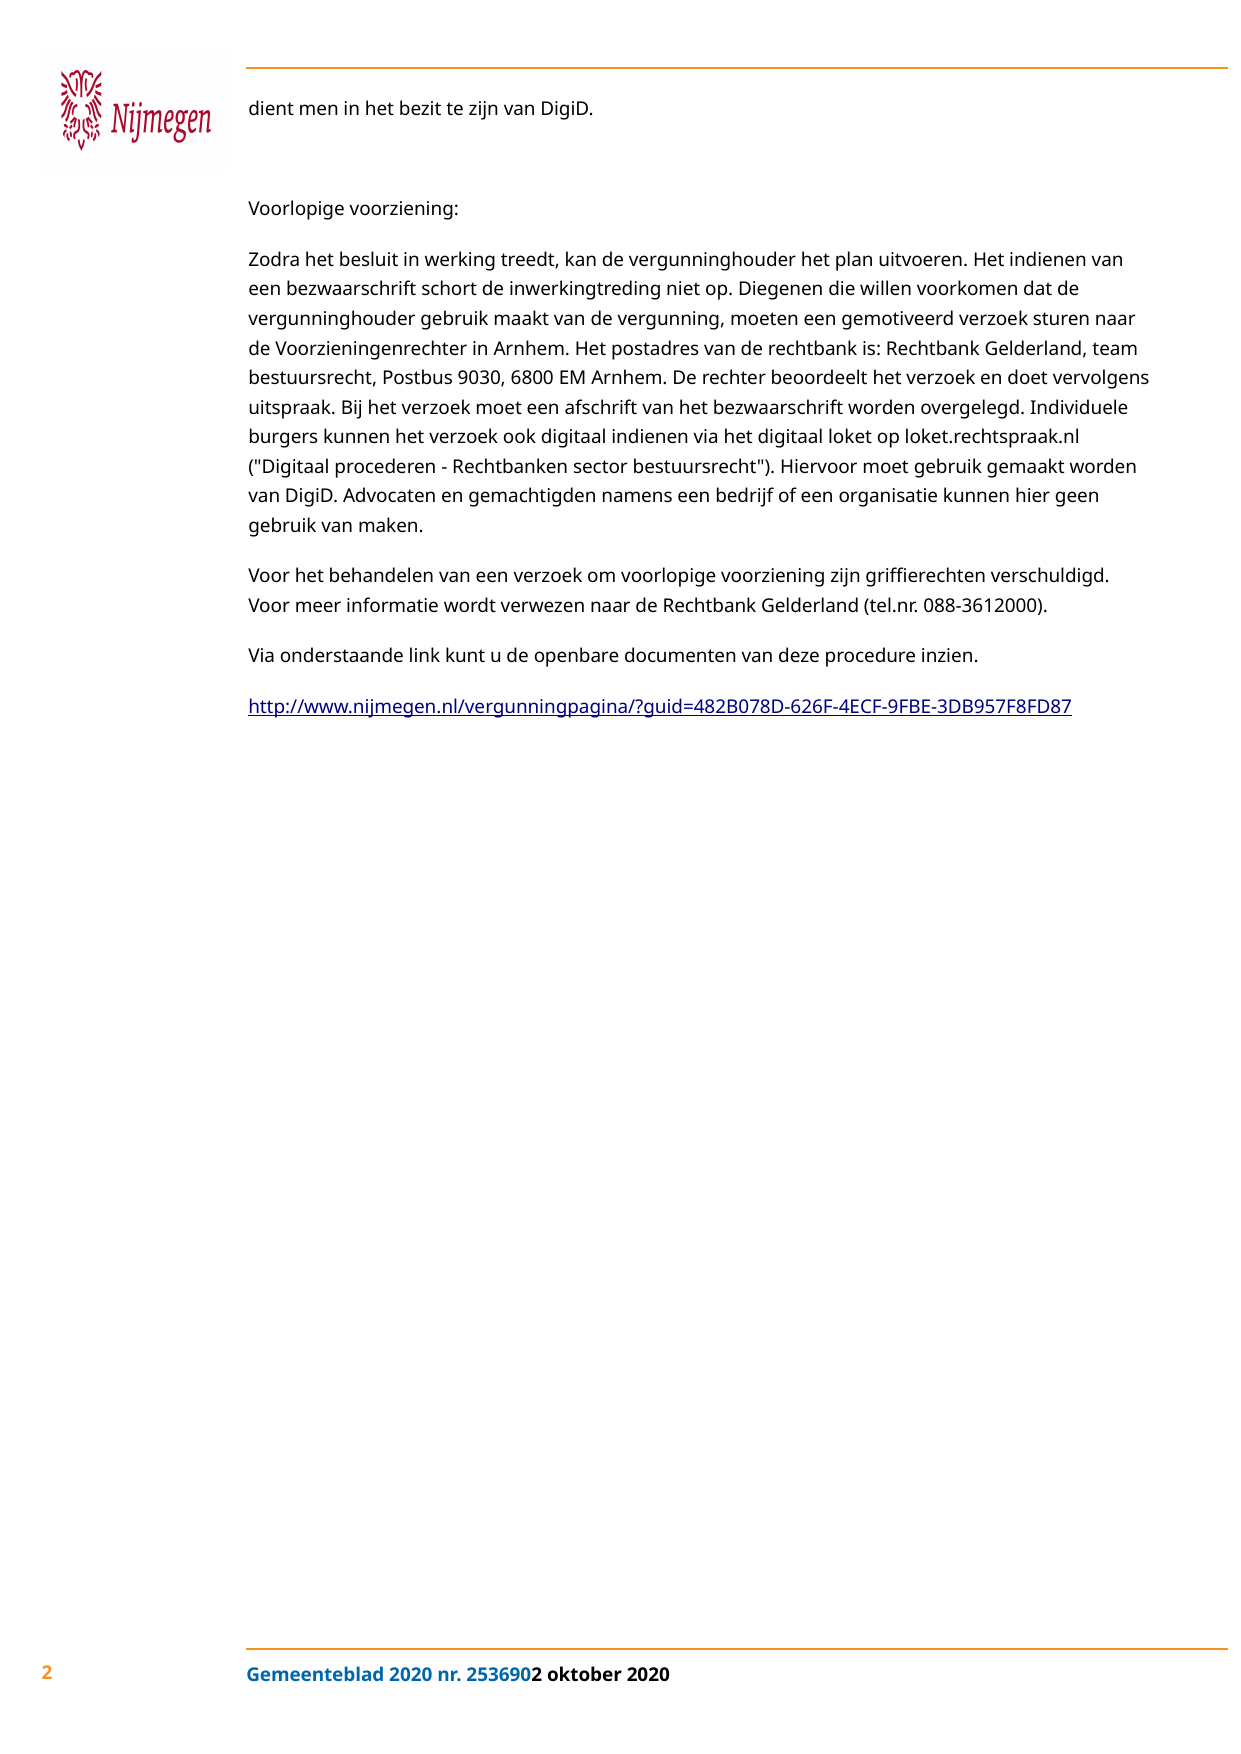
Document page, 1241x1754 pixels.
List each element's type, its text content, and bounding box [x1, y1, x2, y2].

text http://www.nijmegen.nl/vergunningpagina/?guid=482B078D-626F-4ECF-9FBE-3DB957F8FD87 [248, 693, 1152, 719]
text Zodra het besluit in werking treedt, kan de vergunninghouder het plan uitvoeren. Het indienen van een bezwaarschrift schort de inwerkingtreding niet op. Diegenen die willen voorkomen dat de vergunninghouder gebruik maakt van de vergunning, moeten een gemotiveerd verzoek sturen naar de Voorzieningenrechter in Arnhem. Het postadres van de rechtbank is: Rechtbank Gelderland, team bestuursrecht, Postbus 9030, 6800 EM Arnhem. De rechter beoordeelt het verzoek en doet vervolgens uitspraak. Bij het verzoek moet een afschrift van het bezwaarschrift worden overgelegd. Individuele burgers kunnen het verzoek ook digitaal indienen via het digitaal loket op loket.rechtspraak.nl ("Digitaal procederen - Rechtbanken sector bestuursrecht"). Hiervoor moet gebruik gemaakt worden van DigiD. Advocaten en gemachtigden namens een bedrijf of een organisatie kunnen hier geen gebruik van maken. [248, 246, 1152, 538]
text Voorlopige voorziening: [248, 196, 1152, 221]
text Voor het behandelen van een verzoek om voorlopige voorziening zijn griffierechten verschuldigd. Voor meer informatie wordt verwezen naar de Rechtbank Gelderland (tel.nr. 088-3612000). [248, 563, 1152, 618]
text Via onderstaande link kunt u de openbare documenten van deze procedure inzien. [248, 643, 1152, 668]
picture [41, 47, 231, 172]
text dient men in het bezit te zijn van DigiD. [248, 95, 1152, 121]
